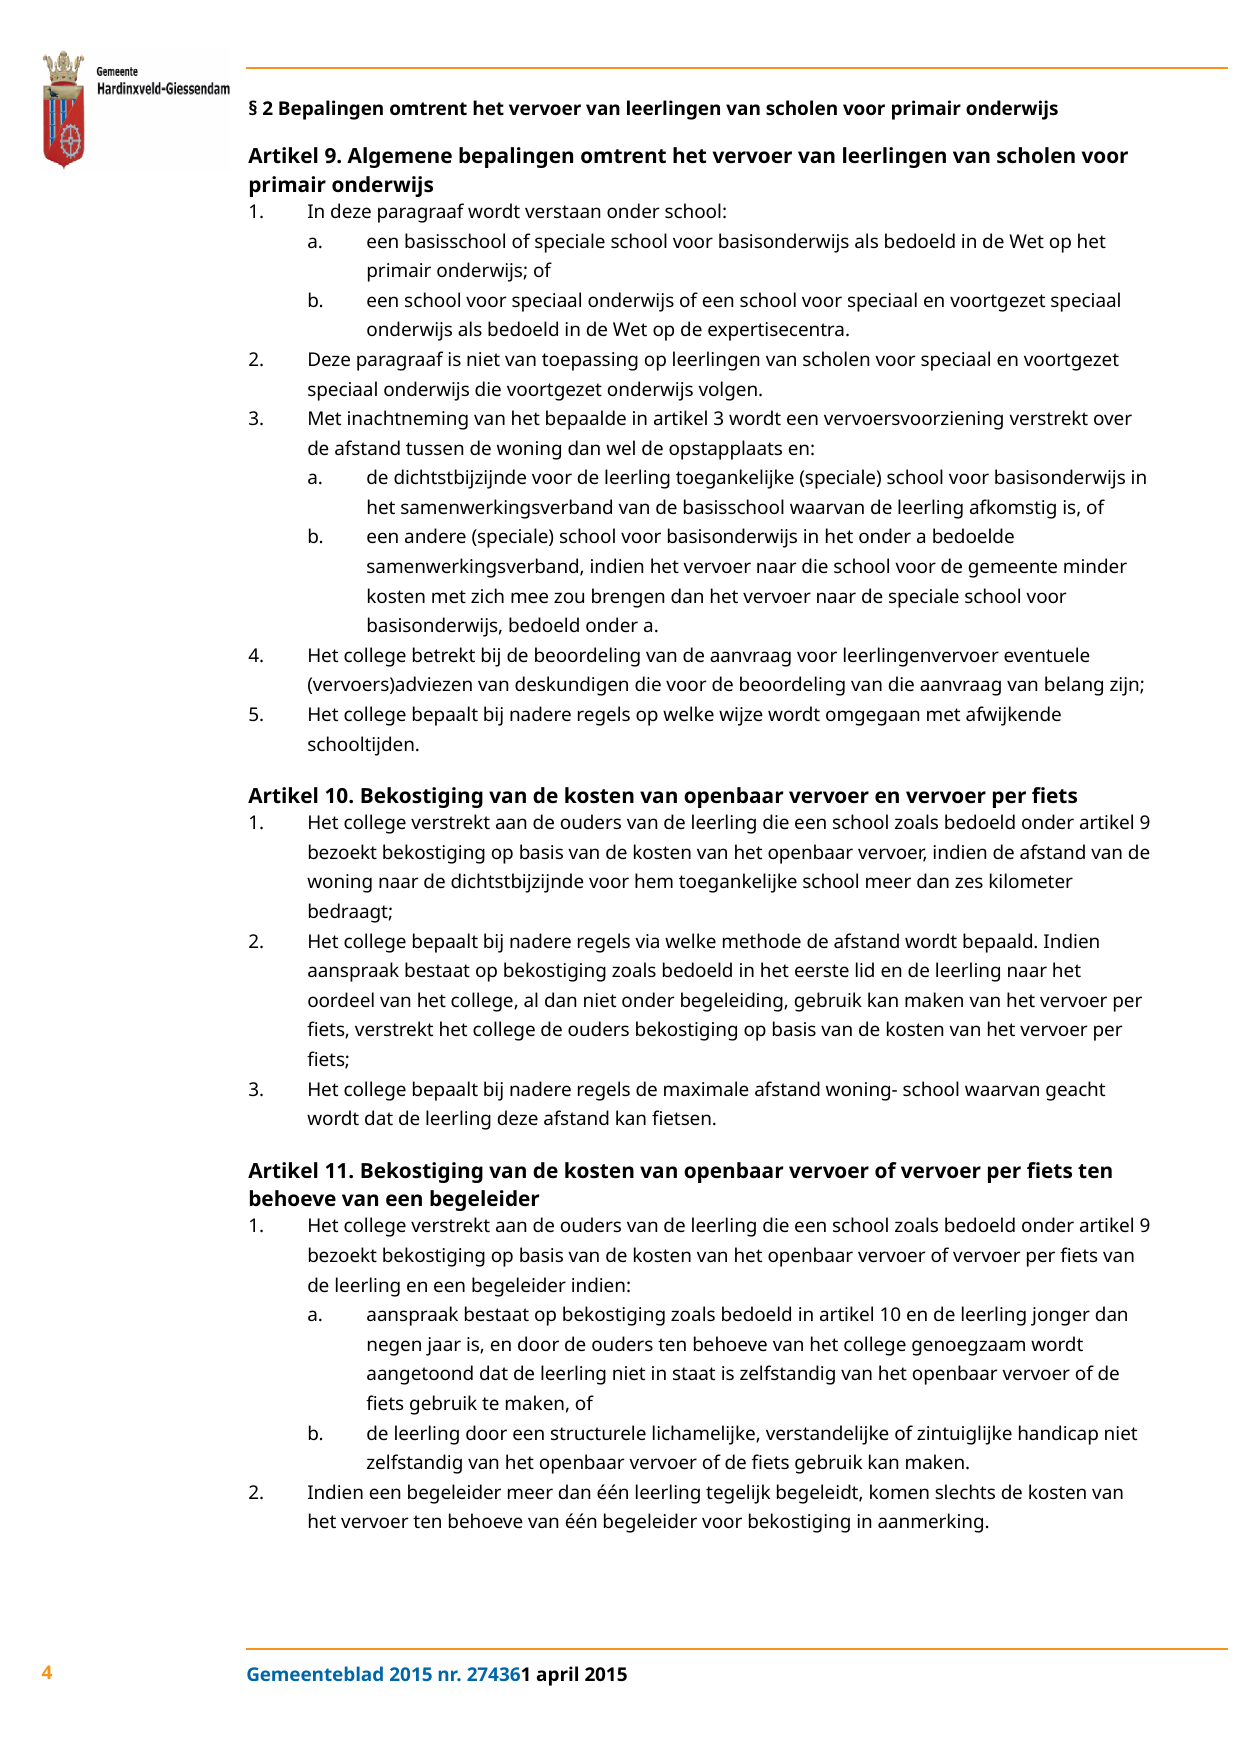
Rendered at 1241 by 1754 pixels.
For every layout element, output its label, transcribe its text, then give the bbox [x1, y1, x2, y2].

list Met inachtneming van het bepaalde in artikel 3 wordt een vervoersvoorziening verstrekt over de afstand tussen de woning dan wel de opstapplaats en: [248, 405, 1152, 461]
list Het college bepaalt bij nadere regels op welke wijze wordt omgegaan met afwijkende schooltijden. [248, 701, 1152, 756]
text Artikel 9. Algemene bepalingen omtrent het vervoer van leerlingen van scholen voor primair onderwijs [248, 141, 1152, 198]
list aanspraak bestaat op bekostiging zoals bedoeld in artikel 10 en de leerling jonger dan negen jaar is, en door de ouders ten behoeve van het college genoegzaam wordt aangetoond dat de leerling niet in staat is zelfstandig van het openbaar vervoer of de fiets gebruik te maken, of [307, 1301, 1152, 1416]
list de leerling door een structurele lichamelijke, verstandelijke of zintuiglijke handicap niet zelfstandig van het openbaar vervoer of de fiets gebruik kan maken. [307, 1420, 1152, 1475]
list Het college betrekt bij de beoordeling van de aanvraag voor leerlingenvervoer eventuele (vervoers)adviezen van deskundigen die voor de beoordeling van die aanvraag van belang zijn; [248, 642, 1152, 697]
list Het college bepaalt bij nadere regels via welke methode de afstand wordt bepaald. Indien aanspraak bestaat op bekostiging zoals bedoeld in het eerste lid en de leerling naar het oordeel van het college, al dan niet onder begeleiding, gebruik kan maken van het vervoer per fiets, verstrekt het college de ouders bekostiging op basis van de kosten van het vervoer per fiets; [248, 928, 1152, 1072]
list Het college verstrekt aan de ouders van de leerling die een school zoals bedoeld onder artikel 9 bezoekt bekostiging op basis van de kosten van het openbaar vervoer of vervoer per fiets van de leerling en een begeleider indien: [248, 1213, 1152, 1298]
text Artikel 11. Bekostiging van de kosten van openbaar vervoer of vervoer per fiets ten behoeve van een begeleider [248, 1156, 1152, 1213]
list In deze paragraaf wordt verstaan onder school: [248, 198, 1152, 224]
picture [41, 47, 231, 172]
list de dichtstbijzijnde voor de leerling toegankelijke (speciale) school voor basisonderwijs in het samenwerkingsverband van de basisschool waarvan de leerling afkomstig is, of [307, 464, 1152, 520]
list een school voor speciaal onderwijs of een school voor speciaal en voortgezet speciaal onderwijs als bedoeld in de Wet op de expertisecentra. [307, 287, 1152, 342]
list een basisschool of speciale school voor basisonderwijs als bedoeld in de Wet op het primair onderwijs; of [307, 228, 1152, 283]
list Het college bepaalt bij nadere regels de maximale afstand woning- school waarvan geacht wordt dat de leerling deze afstand kan fietsen. [248, 1076, 1152, 1131]
text § 2 Bepalingen omtrent het vervoer van leerlingen van scholen voor primair onderwijs [248, 95, 1152, 121]
list Deze paragraaf is niet van toepassing op leerlingen van scholen voor speciaal en voortgezet speciaal onderwijs die voortgezet onderwijs volgen. [248, 346, 1152, 401]
list Indien een begeleider meer dan één leerling tegelijk begeleidt, komen slechts de kosten van het vervoer ten behoeve van één begeleider voor bekostiging in aanmerking. [248, 1479, 1152, 1534]
list Het college verstrekt aan de ouders van de leerling die een school zoals bedoeld onder artikel 9 bezoekt bekostiging op basis van de kosten van het openbaar vervoer, indien de afstand van de woning naar de dichtstbijzijnde voor hem toegankelijke school meer dan zes kilometer bedraagt; [248, 809, 1152, 924]
text Artikel 10. Bekostiging van de kosten van openbaar vervoer en vervoer per fiets [248, 781, 1152, 809]
list een andere (speciale) school voor basisonderwijs in het onder a bedoelde samenwerkingsverband, indien het vervoer naar die school voor de gemeente minder kosten met zich mee zou brengen dan het vervoer naar de speciale school voor basisonderwijs, bedoeld onder a. [307, 524, 1152, 638]
